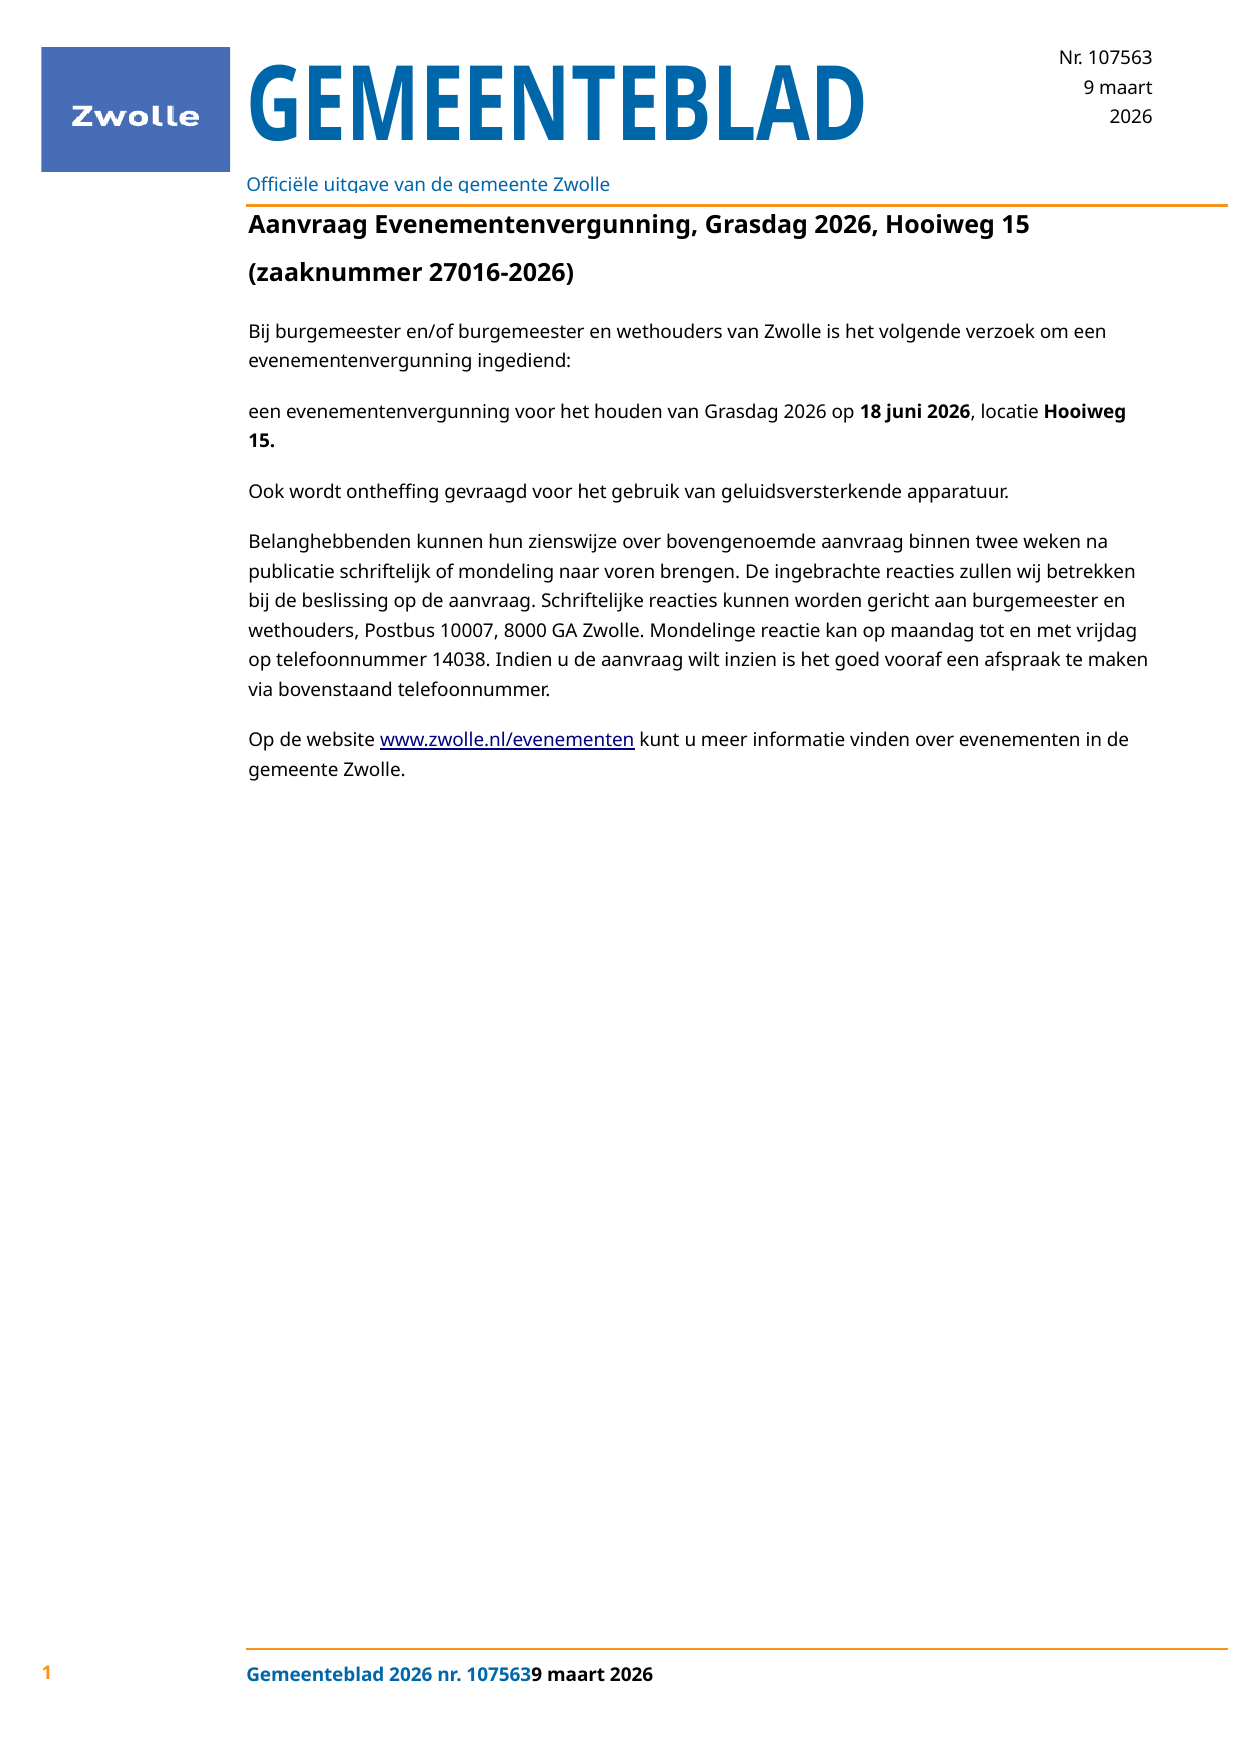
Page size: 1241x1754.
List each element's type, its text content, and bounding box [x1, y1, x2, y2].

text Op de website www.zwolle.nl/evenementen kunt u meer informatie vinden over evenementen in de gemeente Zwolle. [248, 727, 1152, 782]
text Belanghebbenden kunnen hun zienswijze over bovengenoemde aanvraag binnen twee weken na publicatie schriftelijk of mondeling naar voren brengen. De ingebrachte reacties zullen wij betrekken bij de beslissing op de aanvraag. Schriftelijke reacties kunnen worden gericht aan burgemeester en wethouders, Postbus 10007, 8000 GA Zwolle. Mondelinge reactie kan op maandag tot en met vrijdag op telefoonnummer 14038. Indien u de aanvraag wilt inzien is het goed vooraf een afspraak te maken via bovenstaand telefoonnummer. [248, 528, 1152, 702]
text een evenementenvergunning voor het houden van Grasdag 2026 op 18 juni 2026, locatie Hooiweg 15. [248, 398, 1152, 453]
picture [41, 47, 231, 172]
text Aanvraag Evenementenvergunning, Grasdag 2026, Hooiweg 15 (zaaknummer 27016-2026) [248, 207, 1152, 288]
text Ook wordt ontheffing gevraagd voor het gebruik van geluidsversterkende apparatuur. [248, 478, 1152, 504]
text Bij burgemeester en/of burgemeester en wethouders van Zwolle is het volgende verzoek om een evenementenvergunning ingediend: [248, 318, 1152, 373]
